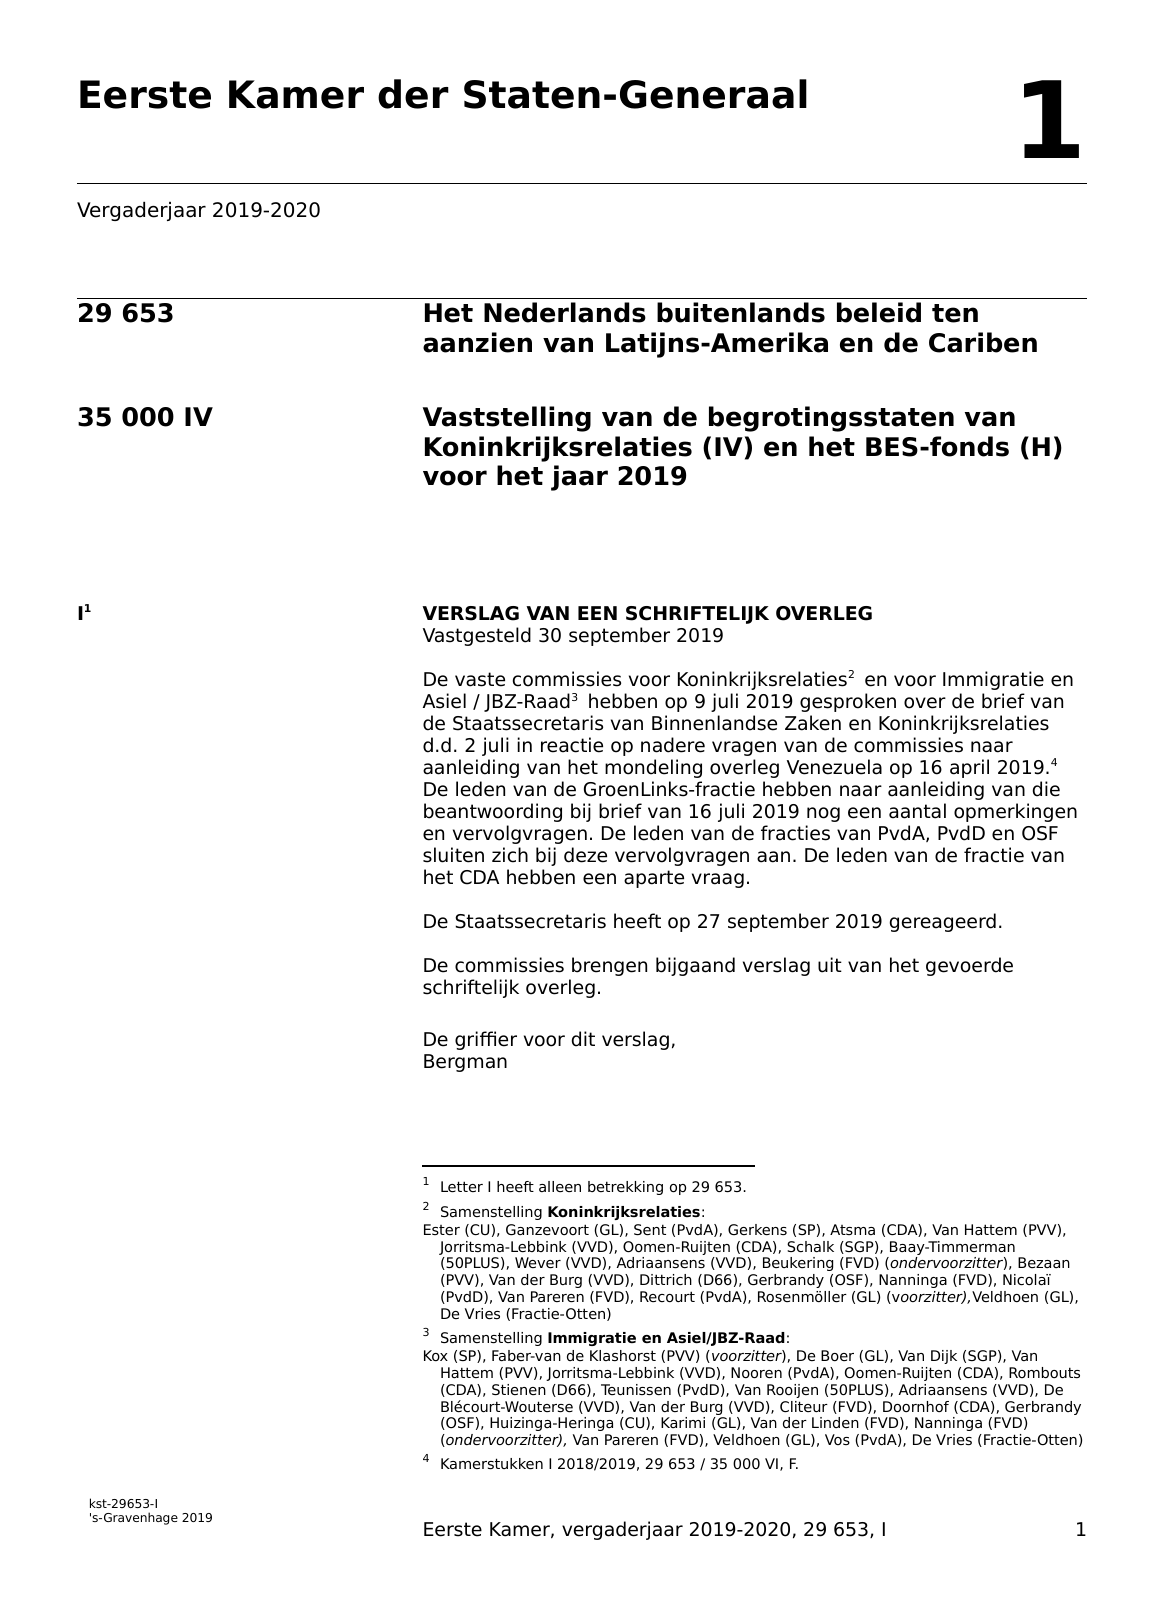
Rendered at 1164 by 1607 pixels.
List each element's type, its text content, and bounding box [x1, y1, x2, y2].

text De leden van de GroenLinks-fractie hebben naar aanleiding van die beantwoording bij brief van 16 juli 2019 nog een aantal opmerkingen en vervolgvragen. De leden van de fracties van PvdA, PvdD en OSF sluiten zich bij deze vervolgvragen aan. De leden van de fractie van het CDA hebben een aparte vraag. [422, 779, 1087, 889]
subtitle 35 000 IV Vaststelling van de begrotingsstaten van Koninkrijksrelaties (IV) en het BES-fonds (H) voor het jaar 2019 [77, 403, 1087, 492]
text De griffier voor dit verslag, Bergman [422, 1029, 1087, 1073]
text kst-29653-I [88, 1497, 323, 1511]
table_header 1 [886, 59, 1087, 183]
table_cell Vergaderjaar 2019-2020 [77, 184, 1087, 298]
text Samenstelling Immigratie en Asiel/JBZ-Raad: [422, 1326, 1087, 1348]
text De vaste commissies voor Koninkrijksrelaties en voor Immigratie en Asiel / JBZ-Raad hebben op 9 juli 2019 gesproken over de brief van de Staatssecretaris van Binnenlandse Zaken en Koninkrijksrelaties d.d. 2 juli in reactie op nadere vragen van de commissies naar aanleiding van het mondeling overleg Venezuela op 16 april 2019. [422, 669, 1087, 779]
subtitle 29 653 Het Nederlands buitenlands beleid ten aanzien van Latijns-Amerika en de Cariben [77, 299, 1087, 358]
text Ester (CU), Ganzevoort (GL), Sent (PvdA), Gerkens (SP), Atsma (CDA), Van Hattem (PVV), Jorritsma-Lebbink (VVD), Oomen-Ruijten (CDA), Schalk (SGP), Baay-Timmerman (50PLUS), Wever (VVD), Adriaansens (VVD), Beukering (FVD) (ondervoorzitter), Bezaan (PVV), Van der Burg (VVD), Dittrich (D66), Gerbrandy (OSF), Nanninga (FVD), Nicolaï (PvdD), Van Pareren (FVD), Recourt (PvdA), Rosenmöller (GL) (voorzitter),Veldhoen (GL), De Vries (Fractie-Otten) [422, 1222, 1087, 1323]
text 's-Gravenhage 2019 [88, 1511, 323, 1525]
table_header Eerste Kamer der Staten-Generaal [77, 59, 886, 183]
text Kamerstukken I 2018/2019, 29 653 / 35 000 VI, F. [422, 1452, 1087, 1474]
text Vastgesteld 30 september 2019 [422, 625, 1087, 647]
text Samenstelling Koninkrijksrelaties: [422, 1200, 1087, 1222]
text Kox (SP), Faber-van de Klashorst (PVV) (voorzitter), De Boer (GL), Van Dijk (SGP), Van Hattem (PVV), Jorritsma-Lebbink (VVD), Nooren (PvdA), Oomen-Ruijten (CDA), Rombouts (CDA), Stienen (D66), Teunissen (PvdD), Van Rooijen (50PLUS), Adriaansens (VVD), De Blécourt-Wouterse (VVD), Van der Burg (VVD), Cliteur (FVD), Doornhof (CDA), Gerbrandy (OSF), Huizinga-Heringa (CU), Karimi (GL), Van der Linden (FVD), Nanninga (FVD) (ondervoorzitter), Van Pareren (FVD), Veldhoen (GL), Vos (PvdA), De Vries (Fractie-Otten) [422, 1348, 1087, 1449]
text Letter I heeft alleen betrekking op 29 653. [422, 1175, 1087, 1197]
text De Staatssecretaris heeft op 27 september 2019 gereageerd. [422, 911, 1087, 933]
text De commissies brengen bijgaand verslag uit van het gevoerde schriftelijk overleg. [422, 955, 1087, 999]
subtitle I VERSLAG VAN EEN SCHRIFTELIJK OVERLEG [77, 603, 1087, 625]
